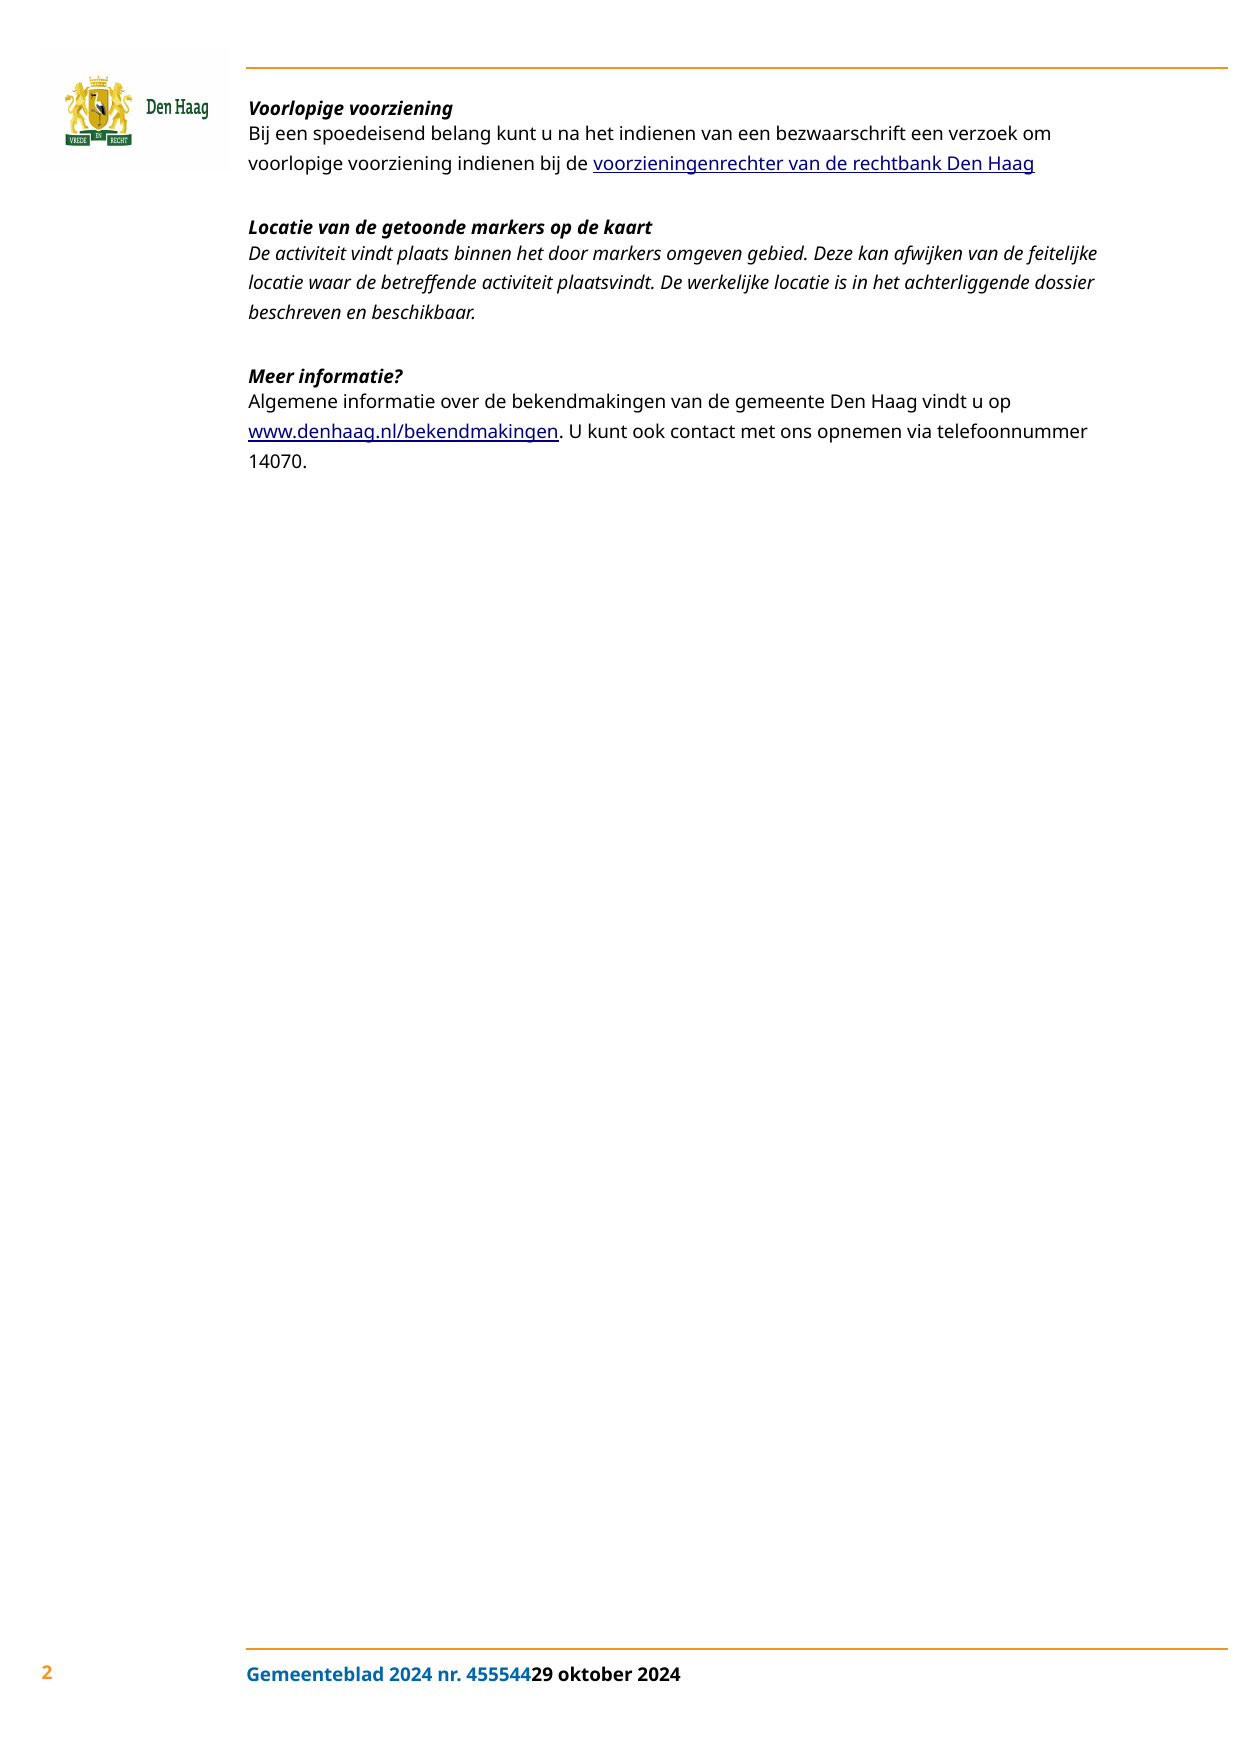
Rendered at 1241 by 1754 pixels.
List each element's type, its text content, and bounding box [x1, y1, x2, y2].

text Algemene informatie over de bekendmakingen van de gemeente Den Haag vindt u op www.denhaag.nl/bekendmakingen. U kunt ook contact met ons opnemen via telefoonnummer 14070. [248, 389, 1152, 473]
text Meer informatie? [248, 363, 1152, 389]
text Voorlopige voorziening [248, 95, 1152, 121]
text Bij een spoedeisend belang kunt u na het indienen van een bezwaarschrift een verzoek om voorlopige voorziening indienen bij de voorzieningenrechter van de rechtbank Den Haag [248, 121, 1152, 176]
text Locatie van de getoonde markers op de kaart [248, 214, 1152, 240]
text De activiteit vindt plaats binnen het door markers omgeven gebied. Deze kan afwijken van de feitelijke locatie waar de betreffende activiteit plaatsvindt. De werkelijke locatie is in het achterliggende dossier beschreven en beschikbaar. [248, 240, 1152, 325]
picture [41, 47, 231, 172]
